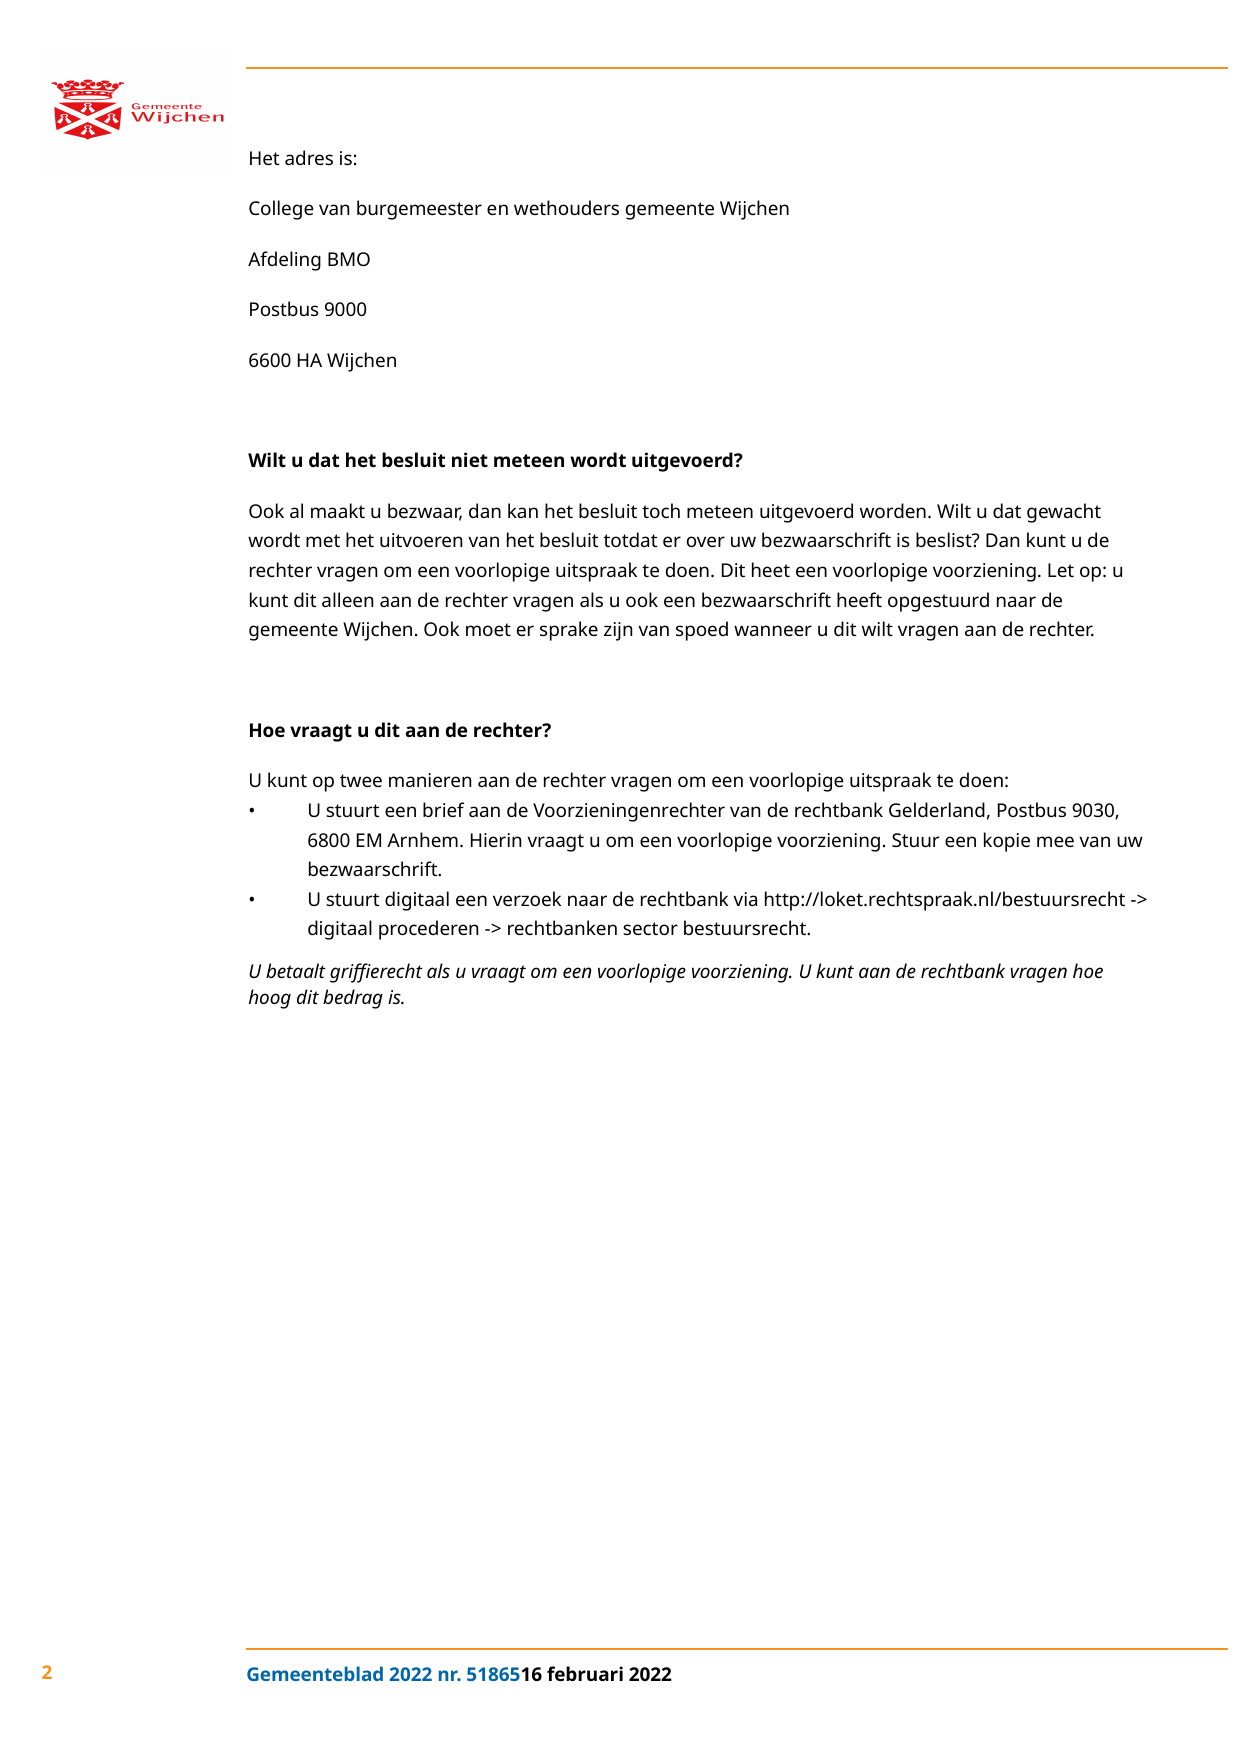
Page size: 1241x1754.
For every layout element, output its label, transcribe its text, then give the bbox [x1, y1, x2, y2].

text Ook al maakt u bezwaar, dan kan het besluit toch meteen uitgevoerd worden. Wilt u dat gewacht wordt met het uitvoeren van het besluit totdat er over uw bezwaarschrift is beslist? Dan kunt u de rechter vragen om een voorlopige uitspraak te doen. Dit heet een voorlopige voorziening. Let op: u kunt dit alleen aan de rechter vragen als u ook een bezwaarschrift heeft opgestuurd naar de gemeente Wijchen. Ook moet er sprake zijn van spoed wanneer u dit wilt vragen aan de rechter. [248, 498, 1152, 642]
text Afdeling BMO [248, 246, 1152, 272]
text U kunt op twee manieren aan de rechter vragen om een voorlopige uitspraak te doen: [248, 768, 1152, 793]
text Hoe vraagt u dit aan de rechter? [248, 717, 1152, 743]
text Postbus 9000 [248, 296, 1152, 322]
text College van burgemeester en wethouders gemeente Wijchen [248, 196, 1152, 221]
text Wilt u dat het besluit niet meteen wordt uitgevoerd? [248, 448, 1152, 473]
text 6600 HA Wijchen [248, 347, 1152, 373]
picture [41, 47, 231, 172]
text U betaalt griffierecht als u vraagt om een voorlopige voorziening. U kunt aan de rechtbank vragen hoe hoog dit bedrag is. [248, 959, 1152, 1010]
text Het adres is: [248, 145, 1152, 171]
list U stuurt digitaal een verzoek naar de rechtbank via http://loket.rechtspraak.nl/bestuursrecht -> digitaal procederen -> rechtbanken sector bestuursrecht. [248, 886, 1152, 941]
list U stuurt een brief aan de Voorzieningenrechter van de rechtbank Gelderland, Postbus 9030, 6800 EM Arnhem. Hierin vraagt u om een voorlopige voorziening. Stuur een kopie mee van uw bezwaarschrift. [248, 797, 1152, 882]
